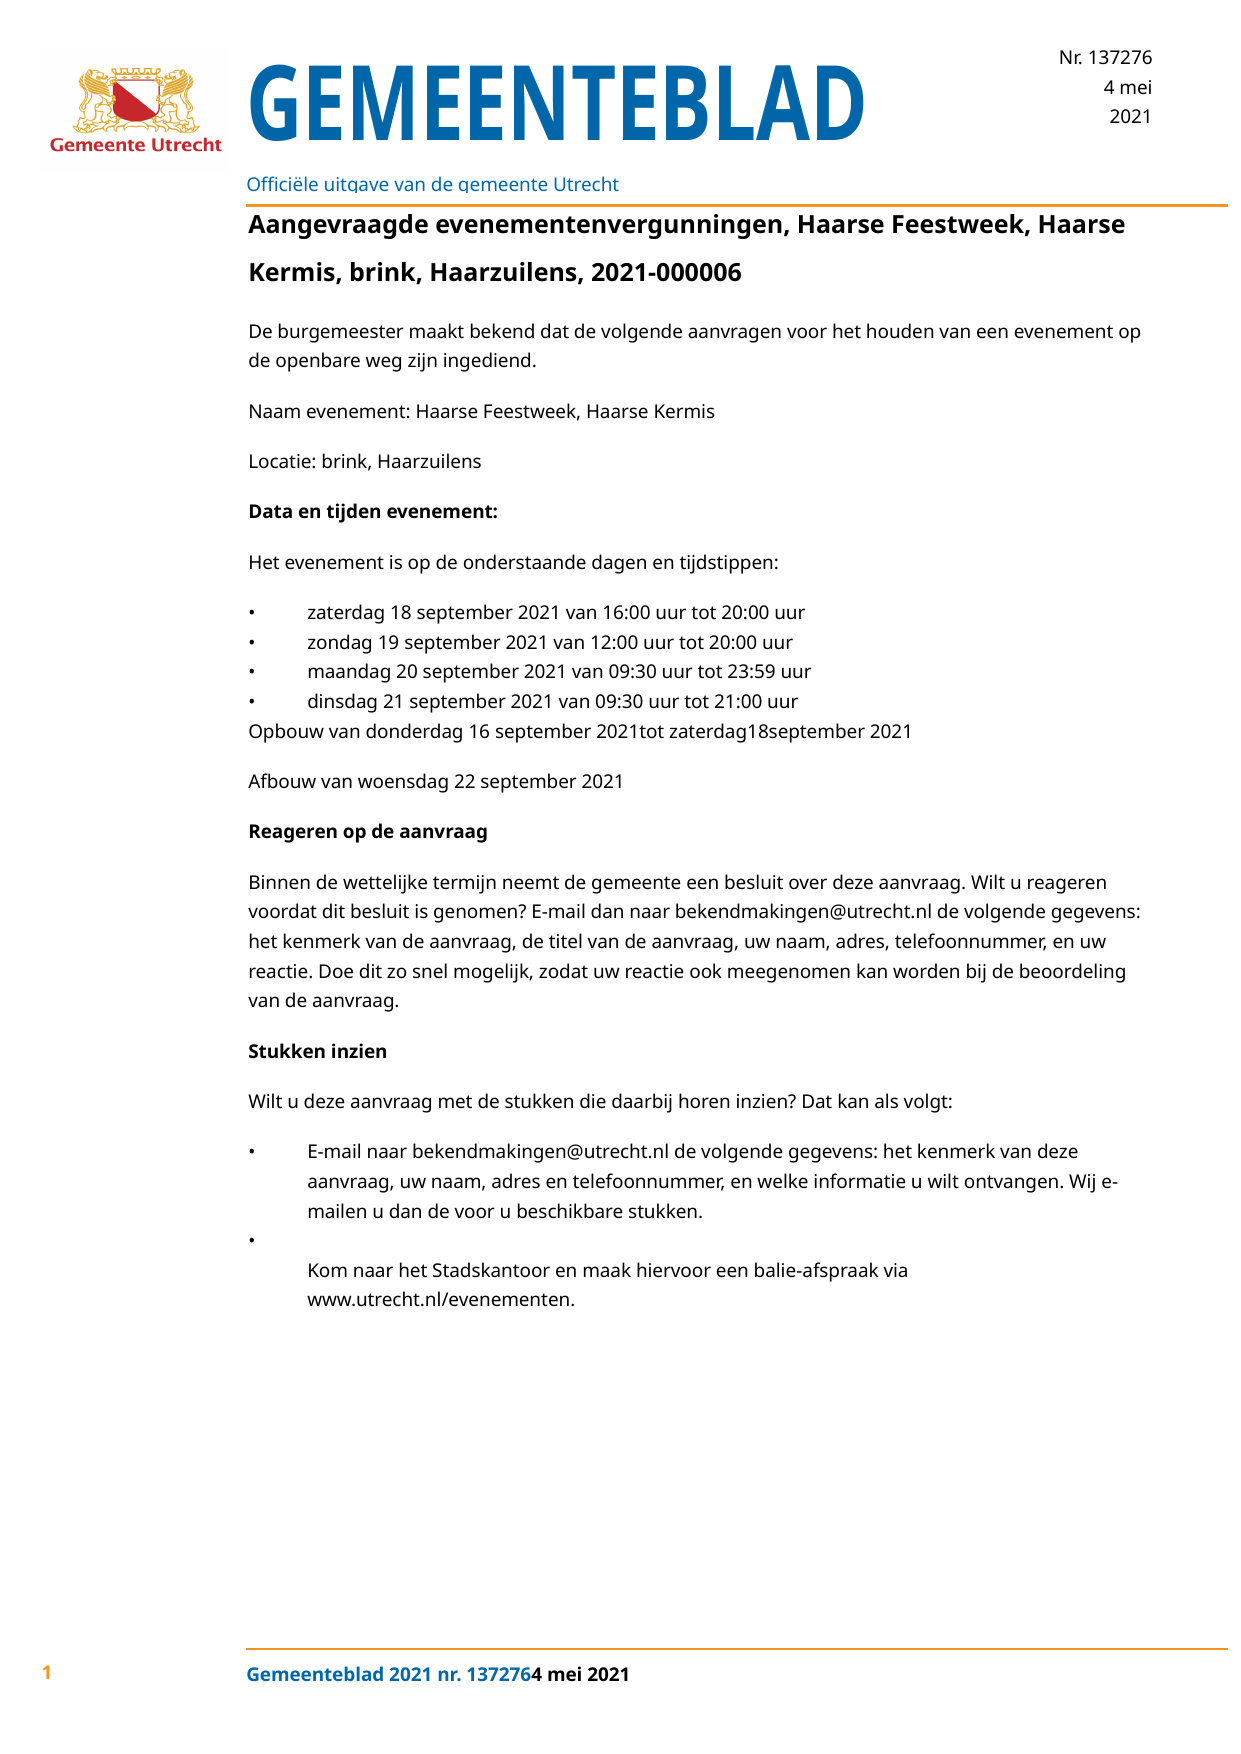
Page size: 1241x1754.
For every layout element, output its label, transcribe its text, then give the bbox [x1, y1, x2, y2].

text Locatie: brink, Haarzuilens [248, 448, 1152, 474]
text Afbouw van woensdag 22 september 2021 [248, 768, 1152, 794]
text Het evenement is op de onderstaande dagen en tijdstippen: [248, 549, 1152, 575]
text Opbouw van donderdag 16 september 2021tot zaterdag18september 2021 [248, 718, 1152, 744]
list zondag 19 september 2021 van 12:00 uur tot 20:00 uur [248, 629, 1152, 655]
list zaterdag 18 september 2021 van 16:00 uur tot 20:00 uur [248, 599, 1152, 625]
list maandag 20 september 2021 van 09:30 uur tot 23:59 uur [248, 659, 1152, 684]
text Data en tijden evenement: [248, 499, 1152, 524]
text De burgemeester maakt bekend dat de volgende aanvragen voor het houden van een evenement op de openbare weg zijn ingediend. [248, 318, 1152, 373]
picture [41, 47, 231, 172]
list dinsdag 21 september 2021 van 09:30 uur tot 21:00 uur [248, 688, 1152, 714]
list E-mail naar bekendmakingen@utrecht.nl de volgende gegevens: het kenmerk van deze aanvraag, uw naam, adres en telefoonnummer, en welke informatie u wilt ontvangen. Wij e-mailen u dan de voor u beschikbare stukken. [248, 1139, 1152, 1224]
text Aangevraagde evenementenvergunningen, Haarse Feestweek, Haarse Kermis, brink, Haarzuilens, 2021-000006 [248, 207, 1152, 288]
list Kom naar het Stadskantoor en maak hiervoor een balie-afspraak via www.utrecht.nl/evenementen. [248, 1257, 1152, 1312]
text Reageren op de aanvraag [248, 819, 1152, 844]
text Wilt u deze aanvraag met de stukken die daarbij horen inzien? Dat kan als volgt: [248, 1088, 1152, 1114]
text Naam evenement: Haarse Feestweek, Haarse Kermis [248, 398, 1152, 424]
text Binnen de wettelijke termijn neemt de gemeente een besluit over deze aanvraag. Wilt u reageren voordat dit besluit is genomen? E-mail dan naar bekendmakingen@utrecht.nl de volgende gegevens: het kenmerk van de aanvraag, de titel van de aanvraag, uw naam, adres, telefoonnummer, en uw reactie. Doe dit zo snel mogelijk, zodat uw reactie ook meegenomen kan worden bij de beoordeling van de aanvraag. [248, 869, 1152, 1013]
text Stukken inzien [248, 1038, 1152, 1064]
